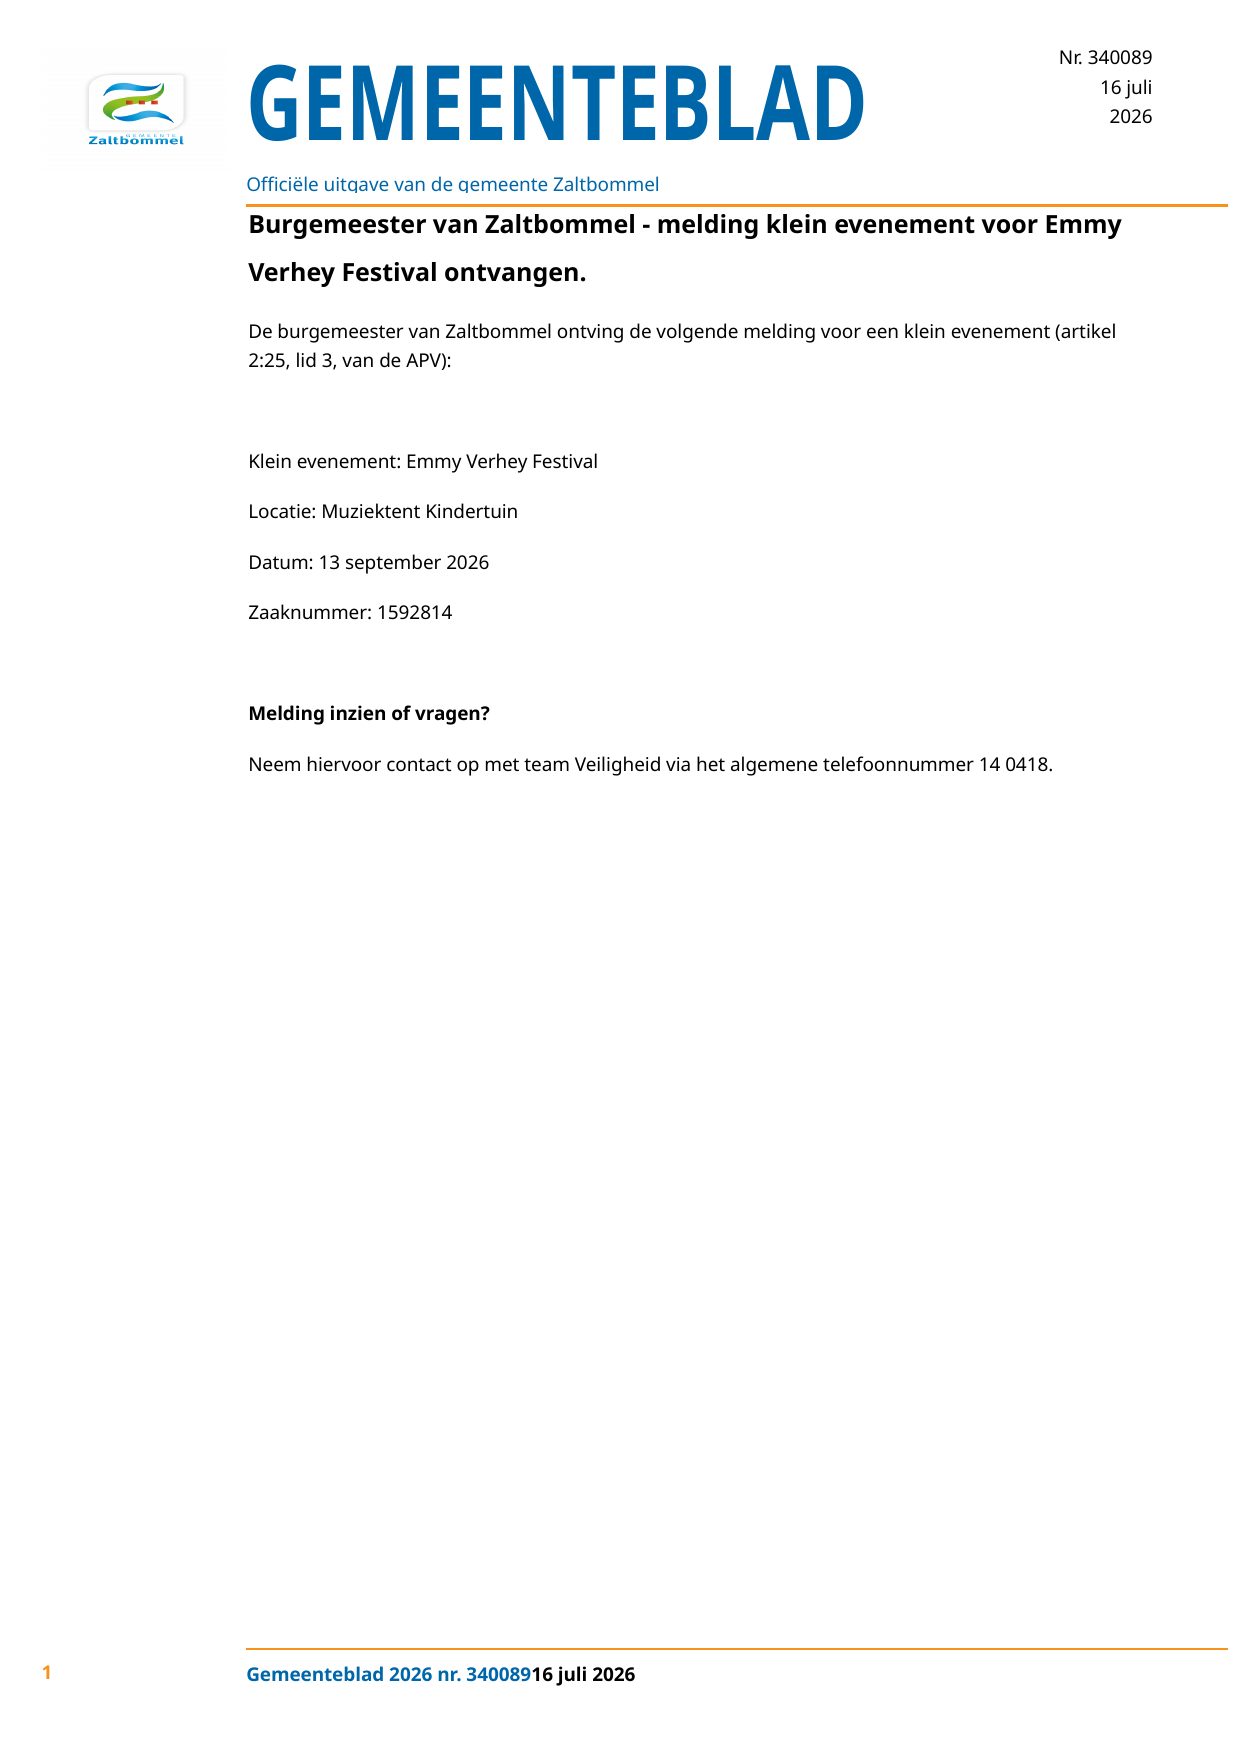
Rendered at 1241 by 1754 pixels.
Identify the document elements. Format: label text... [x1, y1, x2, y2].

text Klein evenement: Emmy Verhey Festival [248, 448, 1152, 474]
text Zaaknummer: 1592814 [248, 599, 1152, 625]
text Melding inzien of vragen? [248, 700, 1152, 726]
text Burgemeester van Zaltbommel - melding klein evenement voor Emmy Verhey Festival ontvangen. [248, 207, 1152, 288]
text Neem hiervoor contact op met team Veiligheid via het algemene telefoonnummer 14 0418. [248, 751, 1152, 777]
text Datum: 13 september 2026 [248, 549, 1152, 575]
text Locatie: Muziektent Kindertuin [248, 499, 1152, 524]
text De burgemeester van Zaltbommel ontving de volgende melding voor een klein evenement (artikel 2:25, lid 3, van de APV): [248, 318, 1152, 373]
picture [41, 47, 231, 172]
